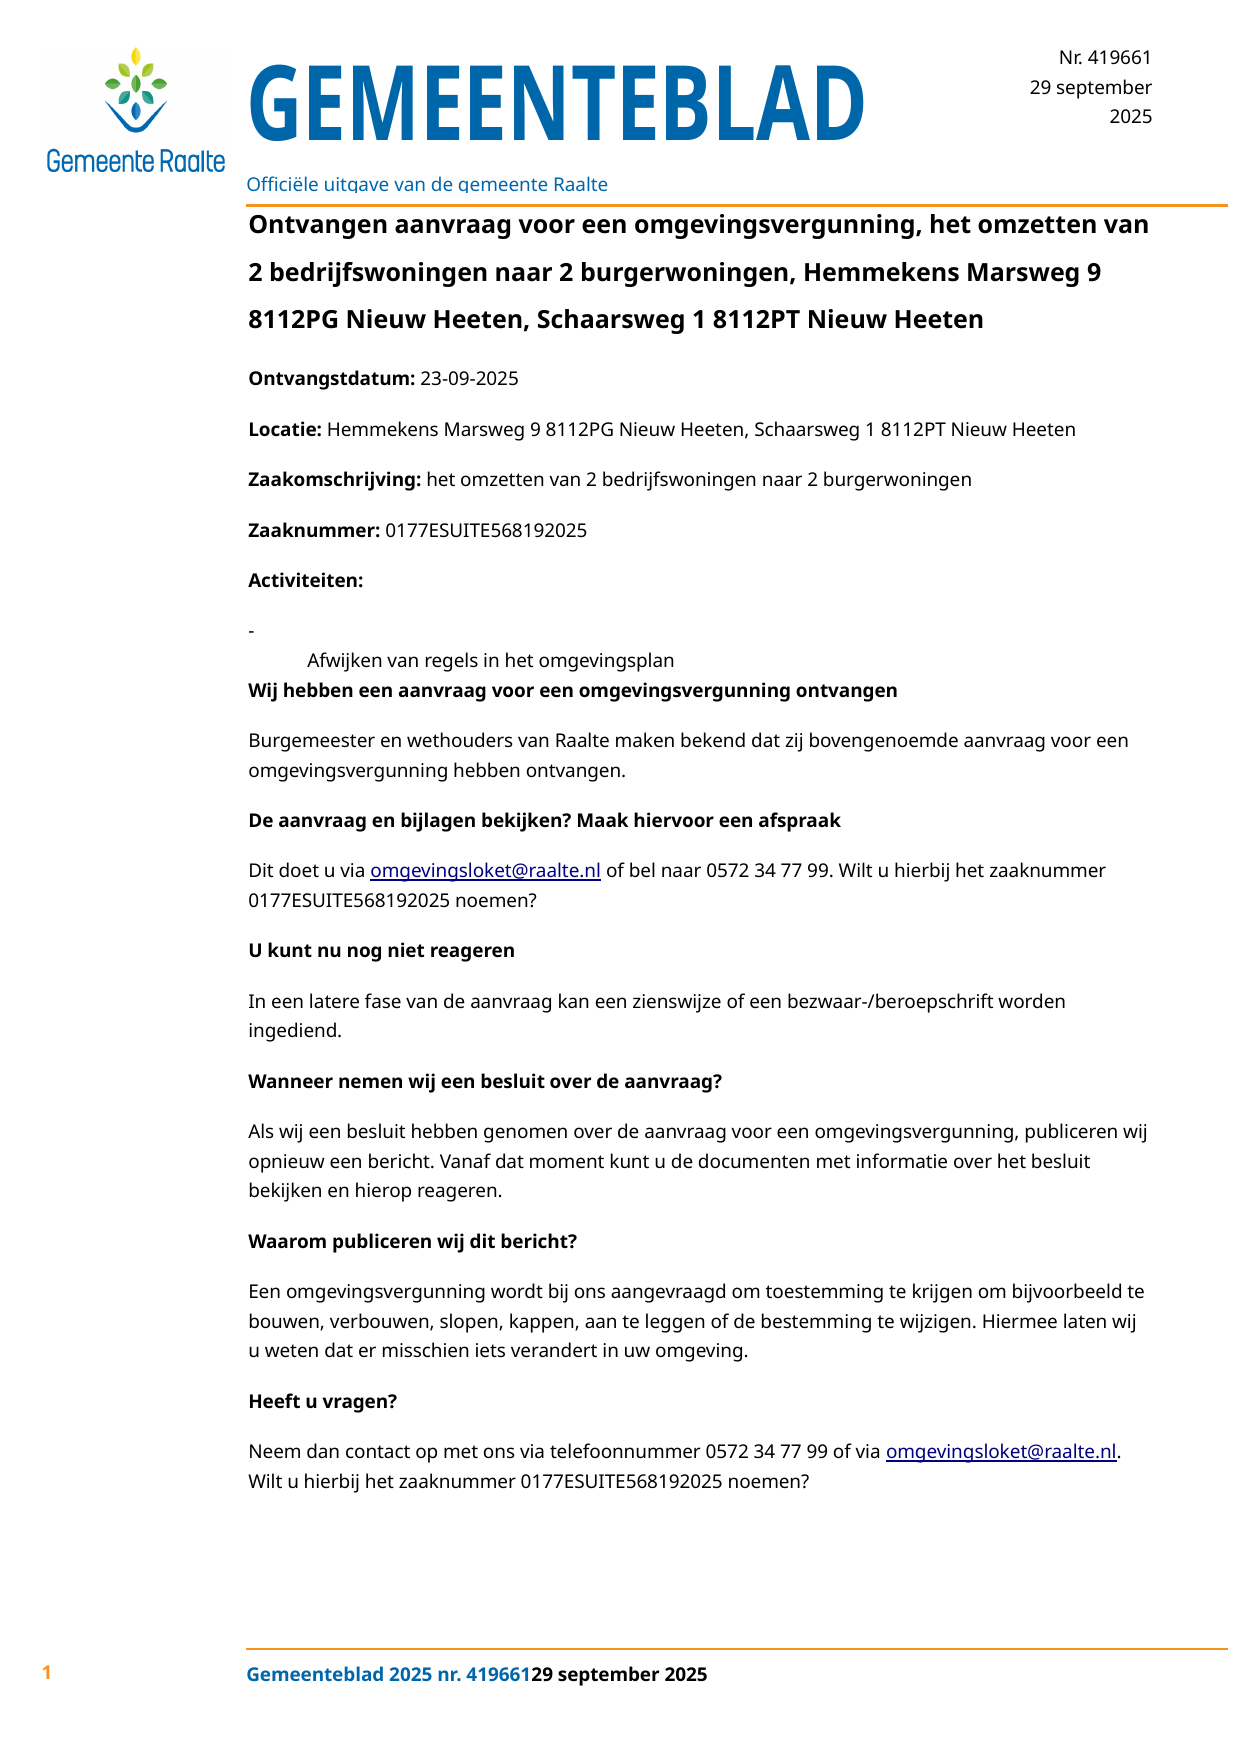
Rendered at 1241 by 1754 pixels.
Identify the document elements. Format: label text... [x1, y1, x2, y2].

text U kunt nu nog niet reageren [248, 938, 1152, 963]
text In een latere fase van de aanvraag kan een zienswijze of een bezwaar-/beroepschrift worden ingediend. [248, 988, 1152, 1043]
text Ontvangen aanvraag voor een omgevingsvergunning, het omzetten van 2 bedrijfswoningen naar 2 burgerwoningen, Hemmekens Marsweg 9 8112PG Nieuw Heeten, Schaarsweg 1 8112PT Nieuw Heeten [248, 207, 1152, 336]
text Zaaknummer: 0177ESUITE568192025 [248, 517, 1152, 542]
text Een omgevingsvergunning wordt bij ons aangevraagd om toestemming te krijgen om bijvoorbeeld te bouwen, verbouwen, slopen, kappen, aan te leggen of de bestemming te wijzigen. Hiermee laten wij u weten dat er misschien iets verandert in uw omgeving. [248, 1278, 1152, 1363]
list Afwijken van regels in het omgevingsplan [248, 647, 1152, 673]
text Dit doet u via omgevingsloket@raalte.nl of bel naar 0572 34 77 99. Wilt u hierbij het zaaknummer 0177ESUITE568192025 noemen? [248, 858, 1152, 913]
text Activiteiten: [248, 567, 1152, 593]
text Neem dan contact op met ons via telefoonnummer 0572 34 77 99 of via omgevingsloket@raalte.nl. Wilt u hierbij het zaaknummer 0177ESUITE568192025 noemen? [248, 1438, 1152, 1494]
text Locatie: Hemmekens Marsweg 9 8112PG Nieuw Heeten, Schaarsweg 1 8112PT Nieuw Heeten [248, 416, 1152, 442]
text Als wij een besluit hebben genomen over de aanvraag voor een omgevingsvergunning, publiceren wij opnieuw een bericht. Vanaf dat moment kunt u de documenten met informatie over het besluit bekijken en hierop reageren. [248, 1118, 1152, 1203]
text Waarom publiceren wij dit bericht? [248, 1228, 1152, 1254]
text Zaakomschrijving: het omzetten van 2 bedrijfswoningen naar 2 burgerwoningen [248, 466, 1152, 492]
text Wanneer nemen wij een besluit over de aanvraag? [248, 1068, 1152, 1094]
picture [41, 47, 231, 172]
text Heeft u vragen? [248, 1388, 1152, 1414]
text Burgemeester en wethouders van Raalte maken bekend dat zij bovengenoemde aanvraag voor een omgevingsvergunning hebben ontvangen. [248, 727, 1152, 782]
text Wij hebben een aanvraag voor een omgevingsvergunning ontvangen [248, 677, 1152, 702]
text Ontvangstdatum: 23-09-2025 [248, 366, 1152, 391]
text De aanvraag en bijlagen bekijken? Maak hiervoor een afspraak [248, 807, 1152, 833]
